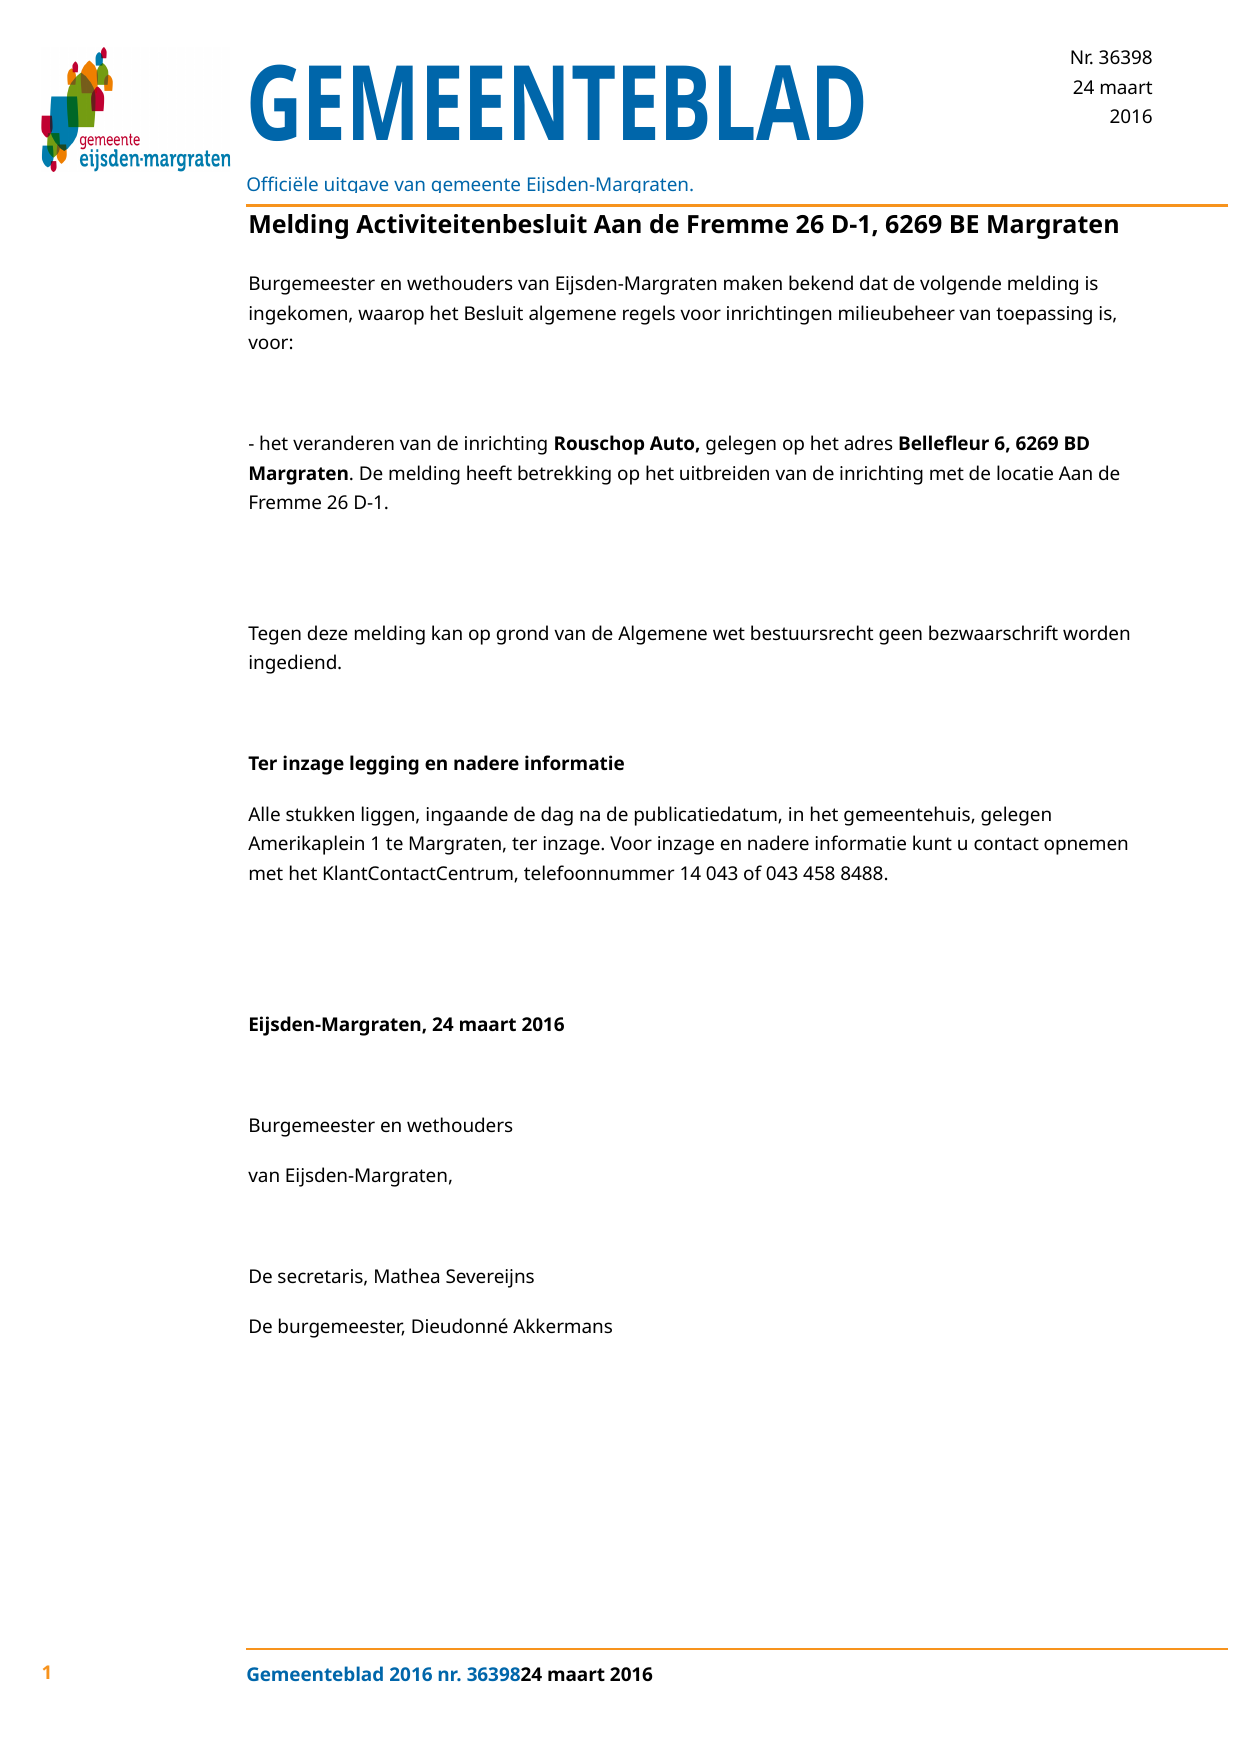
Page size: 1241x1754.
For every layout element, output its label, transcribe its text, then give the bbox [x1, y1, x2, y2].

text Tegen deze melding kan op grond van de Algemene wet bestuursrecht geen bezwaarschrift worden ingediend. [248, 620, 1152, 675]
text Burgemeester en wethouders van Eijsden-Margraten maken bekend dat de volgende melding is ingekomen, waarop het Besluit algemene regels voor inrichtingen milieubeheer van toepassing is, voor: [248, 270, 1152, 355]
text Melding Activiteitenbesluit Aan de Fremme 26 D-1, 6269 BE Margraten [248, 207, 1152, 241]
text De burgemeester, Dieudonné Akkermans [248, 1314, 1152, 1339]
text De secretaris, Mathea Severeijns [248, 1263, 1152, 1289]
text van Eijsden-Margraten, [248, 1162, 1152, 1188]
text Ter inzage legging en nadere informatie [248, 750, 1152, 776]
text Eijsden-Margraten, 24 maart 2016 [248, 1011, 1152, 1037]
text Alle stukken liggen, ingaande de dag na de publicatiedatum, in het gemeentehuis, gelegen Amerikaplein 1 te Margraten, ter inzage. Voor inzage en nadere informatie kunt u contact opnemen met het KlantContactCentrum, telefoonnummer 14 043 of 043 458 8488. [248, 801, 1152, 886]
text Burgemeester en wethouders [248, 1112, 1152, 1138]
text - het veranderen van de inrichting Rouschop Auto, gelegen op het adres Bellefleur 6, 6269 BD Margraten. De melding heeft betrekking op het uitbreiden van de inrichting met de locatie Aan de Fremme 26 D-1. [248, 430, 1152, 515]
picture [41, 47, 231, 172]
